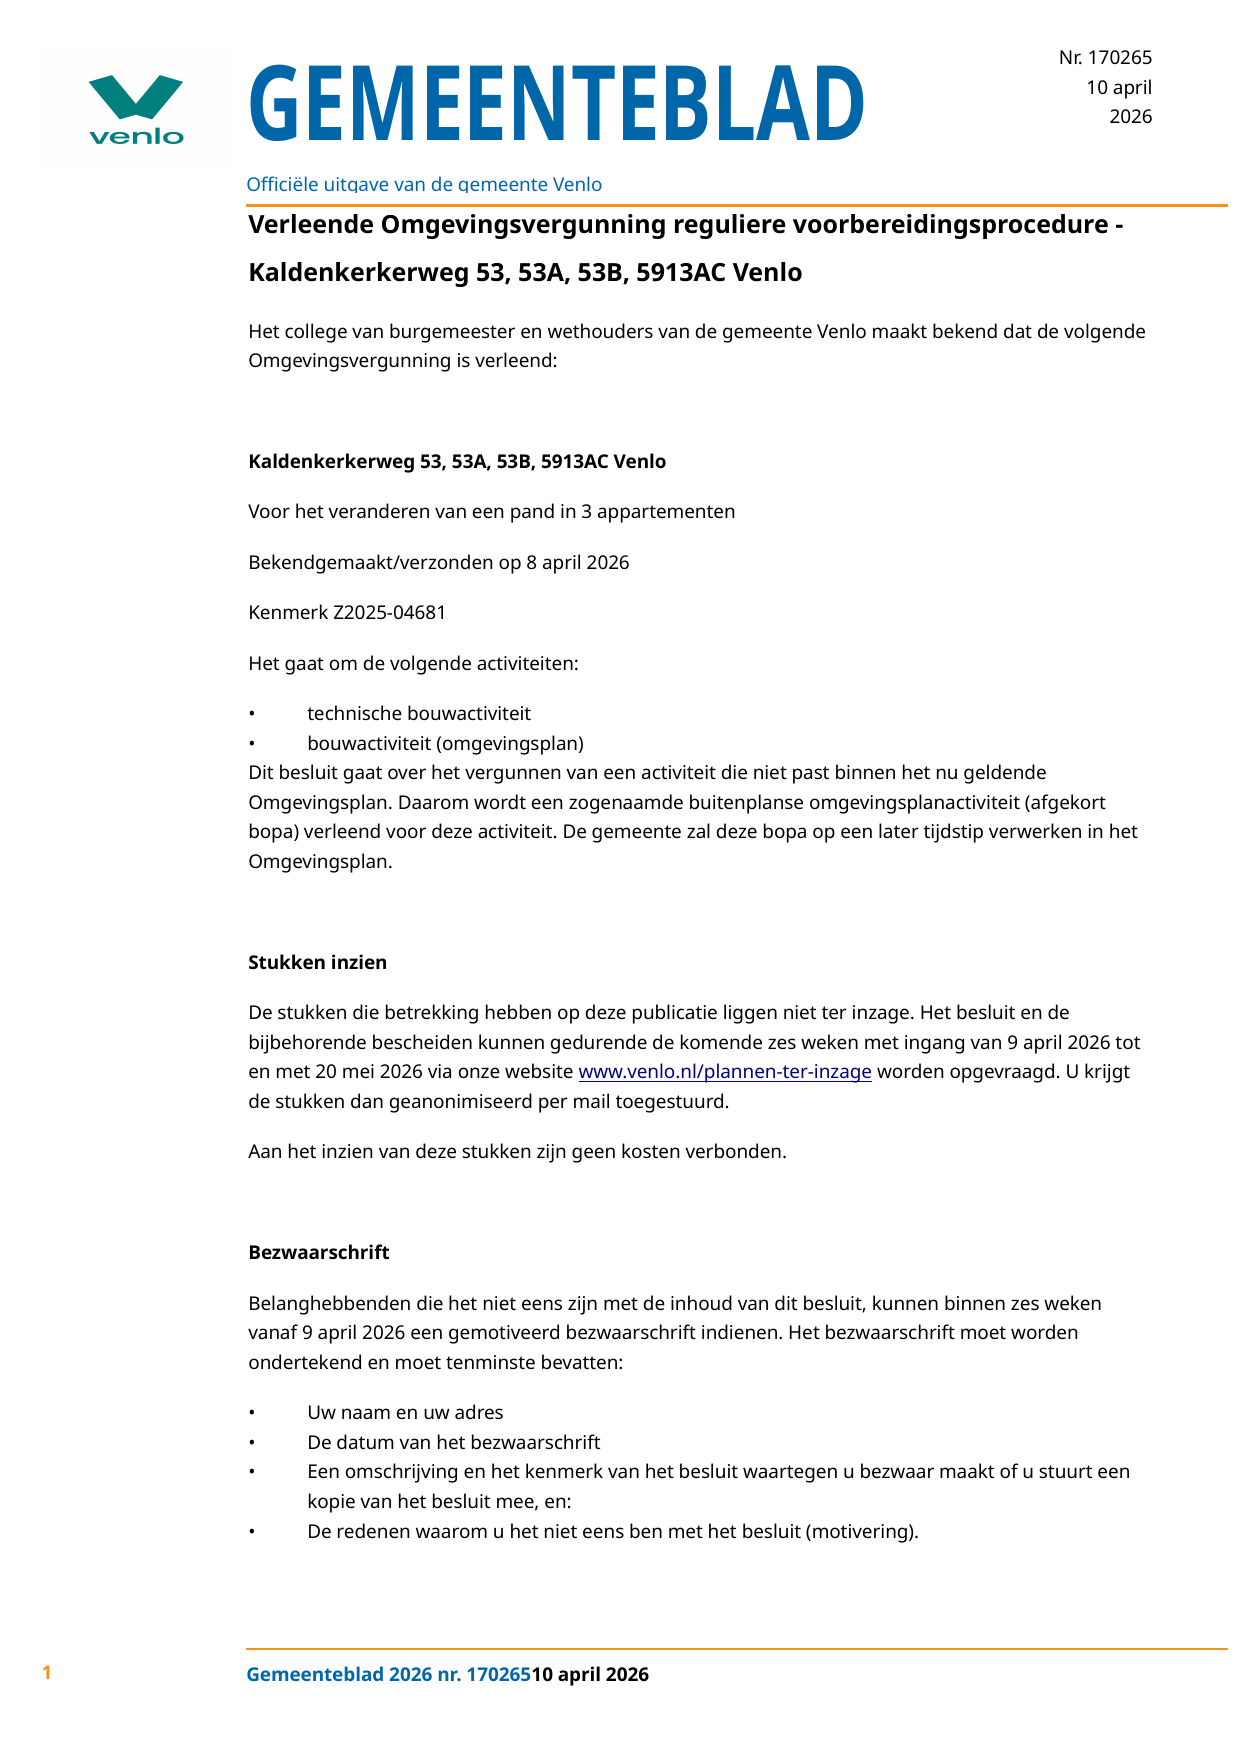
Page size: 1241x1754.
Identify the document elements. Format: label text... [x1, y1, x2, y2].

text Stukken inzien [248, 949, 1152, 975]
list De datum van het bezwaarschrift [248, 1429, 1152, 1455]
list Uw naam en uw adres [248, 1399, 1152, 1425]
text Bezwaarschrift [248, 1239, 1152, 1265]
text Dit besluit gaat over het vergunnen van een activiteit die niet past binnen het nu geldende Omgevingsplan. Daarom wordt een zogenaamde buitenplanse omgevingsplanactiviteit (afgekort bopa) verleend voor deze activiteit. De gemeente zal deze bopa op een later tijdstip verwerken in het Omgevingsplan. [248, 759, 1152, 874]
text De stukken die betrekking hebben op deze publicatie liggen niet ter inzage. Het besluit en de bijbehorende bescheiden kunnen gedurende de komende zes weken met ingang van 9 april 2026 tot en met 20 mei 2026 via onze website www.venlo.nl/plannen-ter-inzage worden opgevraagd. U krijgt de stukken dan geanonimiseerd per mail toegestuurd. [248, 999, 1152, 1114]
text Het gaat om de volgende activiteiten: [248, 650, 1152, 676]
list De redenen waarom u het niet eens ben met het besluit (motivering). [248, 1518, 1152, 1544]
list bouwactiviteit (omgevingsplan) [248, 730, 1152, 756]
picture [41, 47, 231, 172]
list Een omschrijving en het kenmerk van het besluit waartegen u bezwaar maakt of u stuurt een kopie van het besluit mee, en: [248, 1459, 1152, 1514]
text Verleende Omgevingsvergunning reguliere voorbereidingsprocedure - Kaldenkerkerweg 53, 53A, 53B, 5913AC Venlo [248, 207, 1152, 288]
text Bekendgemaakt/verzonden op 8 april 2026 [248, 549, 1152, 575]
text Kenmerk Z2025-04681 [248, 599, 1152, 625]
text Aan het inzien van deze stukken zijn geen kosten verbonden. [248, 1139, 1152, 1164]
text Belanghebbenden die het niet eens zijn met de inhoud van dit besluit, kunnen binnen zes weken vanaf 9 april 2026 een gemotiveerd bezwaarschrift indienen. Het bezwaarschrift moet worden ondertekend en moet tenminste bevatten: [248, 1290, 1152, 1375]
text Het college van burgemeester en wethouders van de gemeente Venlo maakt bekend dat de volgende Omgevingsvergunning is verleend: [248, 318, 1152, 373]
text Voor het veranderen van een pand in 3 appartementen [248, 499, 1152, 524]
list technische bouwactiviteit [248, 700, 1152, 726]
text Kaldenkerkerweg 53, 53A, 53B, 5913AC Venlo [248, 448, 1152, 474]
